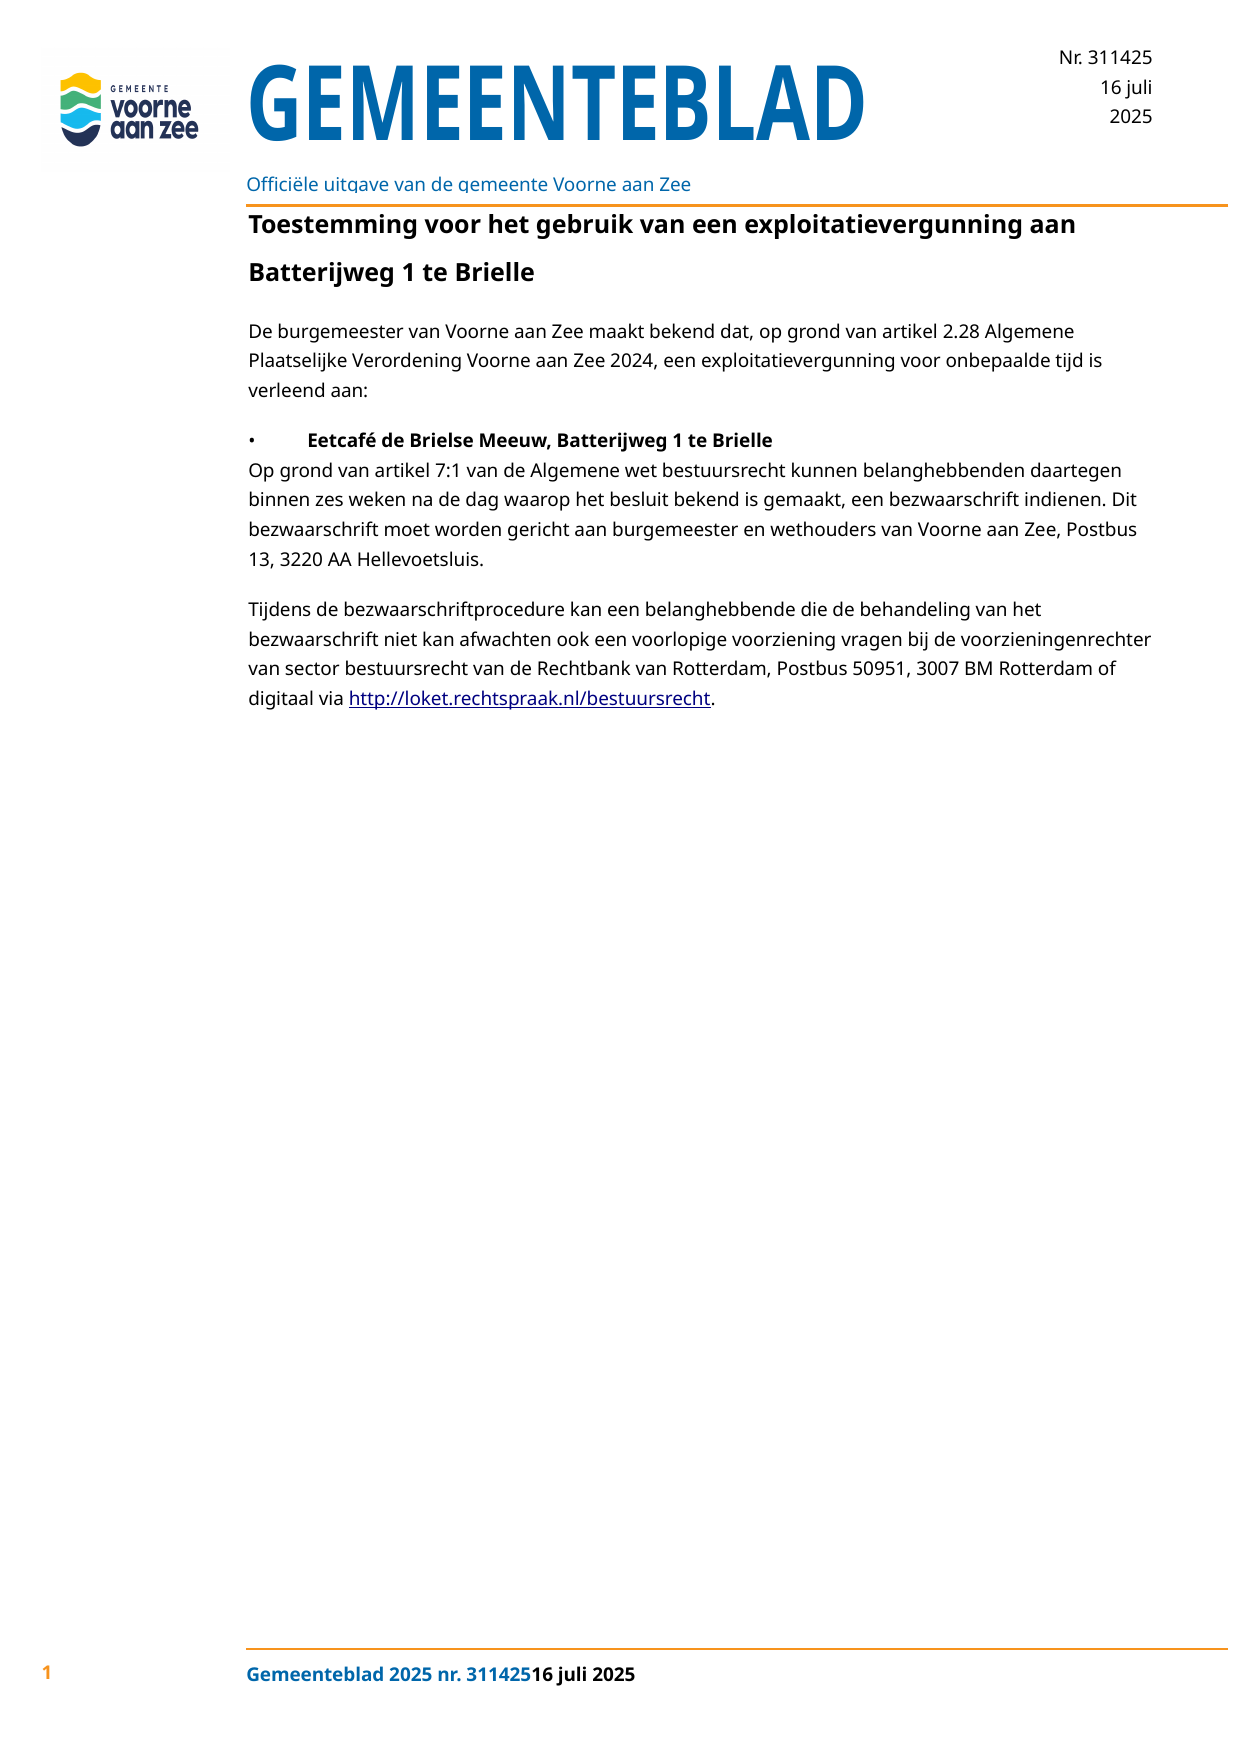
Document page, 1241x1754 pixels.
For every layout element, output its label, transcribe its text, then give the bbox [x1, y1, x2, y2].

text De burgemeester van Voorne aan Zee maakt bekend dat, op grond van artikel 2.28 Algemene Plaatselijke Verordening Voorne aan Zee 2024, een exploitatievergunning voor onbepaalde tijd is verleend aan: [248, 318, 1152, 403]
list Eetcafé de Brielse Meeuw, Batterijweg 1 te Brielle [248, 427, 1152, 453]
text Tijdens de bezwaarschriftprocedure kan een belanghebbende die de behandeling van het bezwaarschrift niet kan afwachten ook een voorlopige voorziening vragen bij de voorzieningenrechter van sector bestuursrecht van de Rechtbank van Rotterdam, Postbus 50951, 3007 BM Rotterdam of digitaal via http://loket.rechtspraak.nl/bestuursrecht. [248, 596, 1152, 711]
picture [41, 47, 231, 172]
text Toestemming voor het gebruik van een exploitatievergunning aan Batterijweg 1 te Brielle [248, 207, 1152, 288]
text Op grond van artikel 7:1 van de Algemene wet bestuursrecht kunnen belanghebbenden daartegen binnen zes weken na de dag waarop het besluit bekend is gemaakt, een bezwaarschrift indienen. Dit bezwaarschrift moet worden gericht aan burgemeester en wethouders van Voorne aan Zee, Postbus 13, 3220 AA Hellevoetsluis. [248, 457, 1152, 572]
